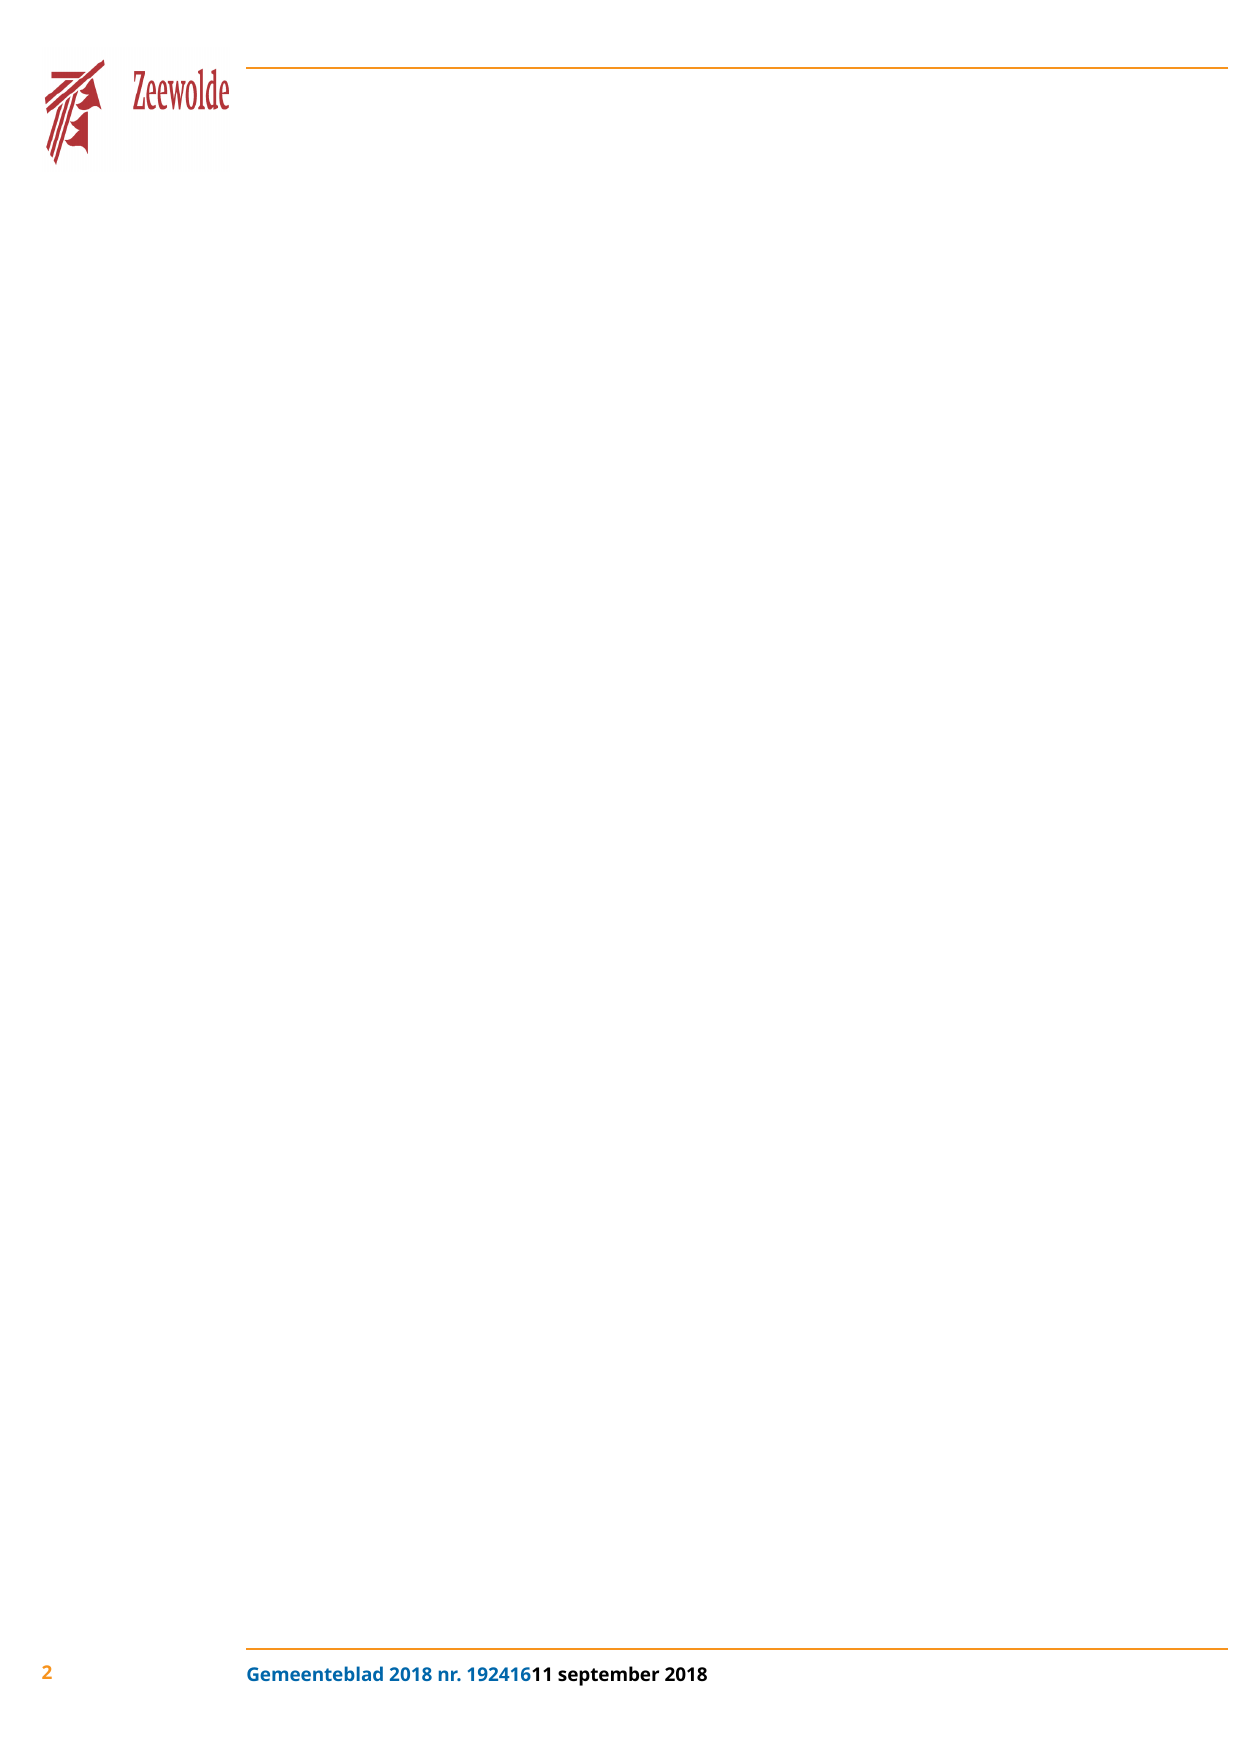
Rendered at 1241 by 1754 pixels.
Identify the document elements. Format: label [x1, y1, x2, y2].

picture [41, 47, 231, 172]
